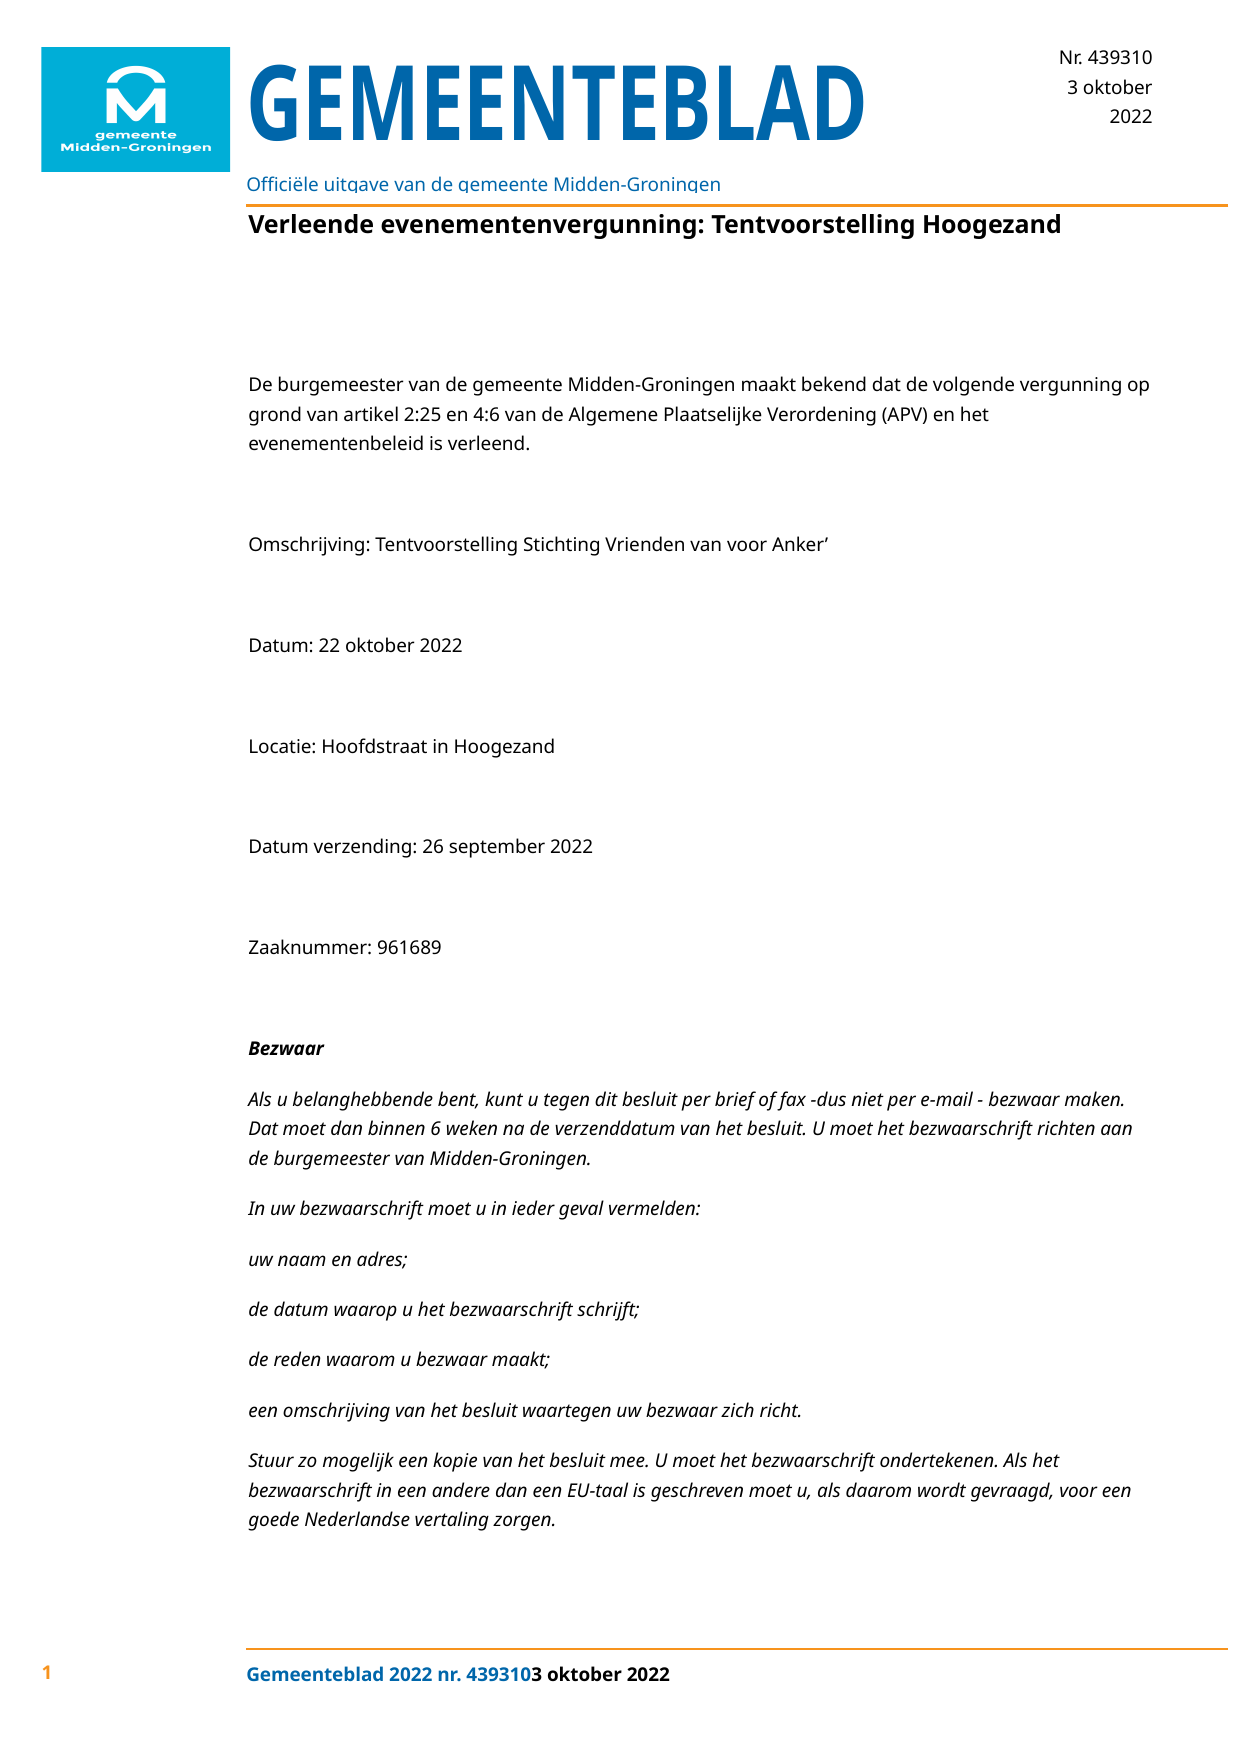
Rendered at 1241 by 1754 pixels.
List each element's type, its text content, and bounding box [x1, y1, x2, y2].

text In uw bezwaarschrift moet u in ieder geval vermelden: [248, 1195, 1152, 1221]
text de reden waarom u bezwaar maakt; [248, 1347, 1152, 1372]
text Stuur zo mogelijk een kopie van het besluit mee. U moet het bezwaarschrift ondertekenen. Als het bezwaarschrift in een andere dan een EU-taal is geschreven moet u, als daarom wordt gevraagd, voor een goede Nederlandse vertaling zorgen. [248, 1447, 1152, 1532]
text Als u belanghebbende bent, kunt u tegen dit besluit per brief of fax -dus niet per e-mail - bezwaar maken. Dat moet dan binnen 6 weken na de verzenddatum van het besluit. U moet het bezwaarschrift richten aan de burgemeester van Midden-Groningen. [248, 1086, 1152, 1171]
picture [184, 146, 190, 153]
text Verleende evenementenvergunning: Tentvoorstelling Hoogezand [248, 207, 1152, 241]
text Datum: 22 oktober 2022 [248, 632, 1152, 658]
text uw naam en adres; [248, 1246, 1152, 1271]
text een omschrijving van het besluit waartegen uw bezwaar zich richt. [248, 1397, 1152, 1423]
text De burgemeester van de gemeente Midden-Groningen maakt bekend dat de volgende vergunning op grond van artikel 2:25 en 4:6 van de Algemene Plaatselijke Verordening (APV) en het evenementenbeleid is verleend. [248, 371, 1152, 456]
picture [107, 89, 165, 122]
text de datum waarop u het bezwaarschrift schrijft; [248, 1296, 1152, 1322]
text Bezwaar [248, 1035, 1152, 1061]
picture [108, 66, 164, 82]
text Locatie: Hoofdstraat in Hoogezand [248, 733, 1152, 758]
text Datum verzending: 26 september 2022 [248, 834, 1152, 859]
text Zaaknummer: 961689 [248, 934, 1152, 960]
text Omschrijving: Tentvoorstelling Stichting Vrienden van voor Anker’ [248, 531, 1152, 557]
